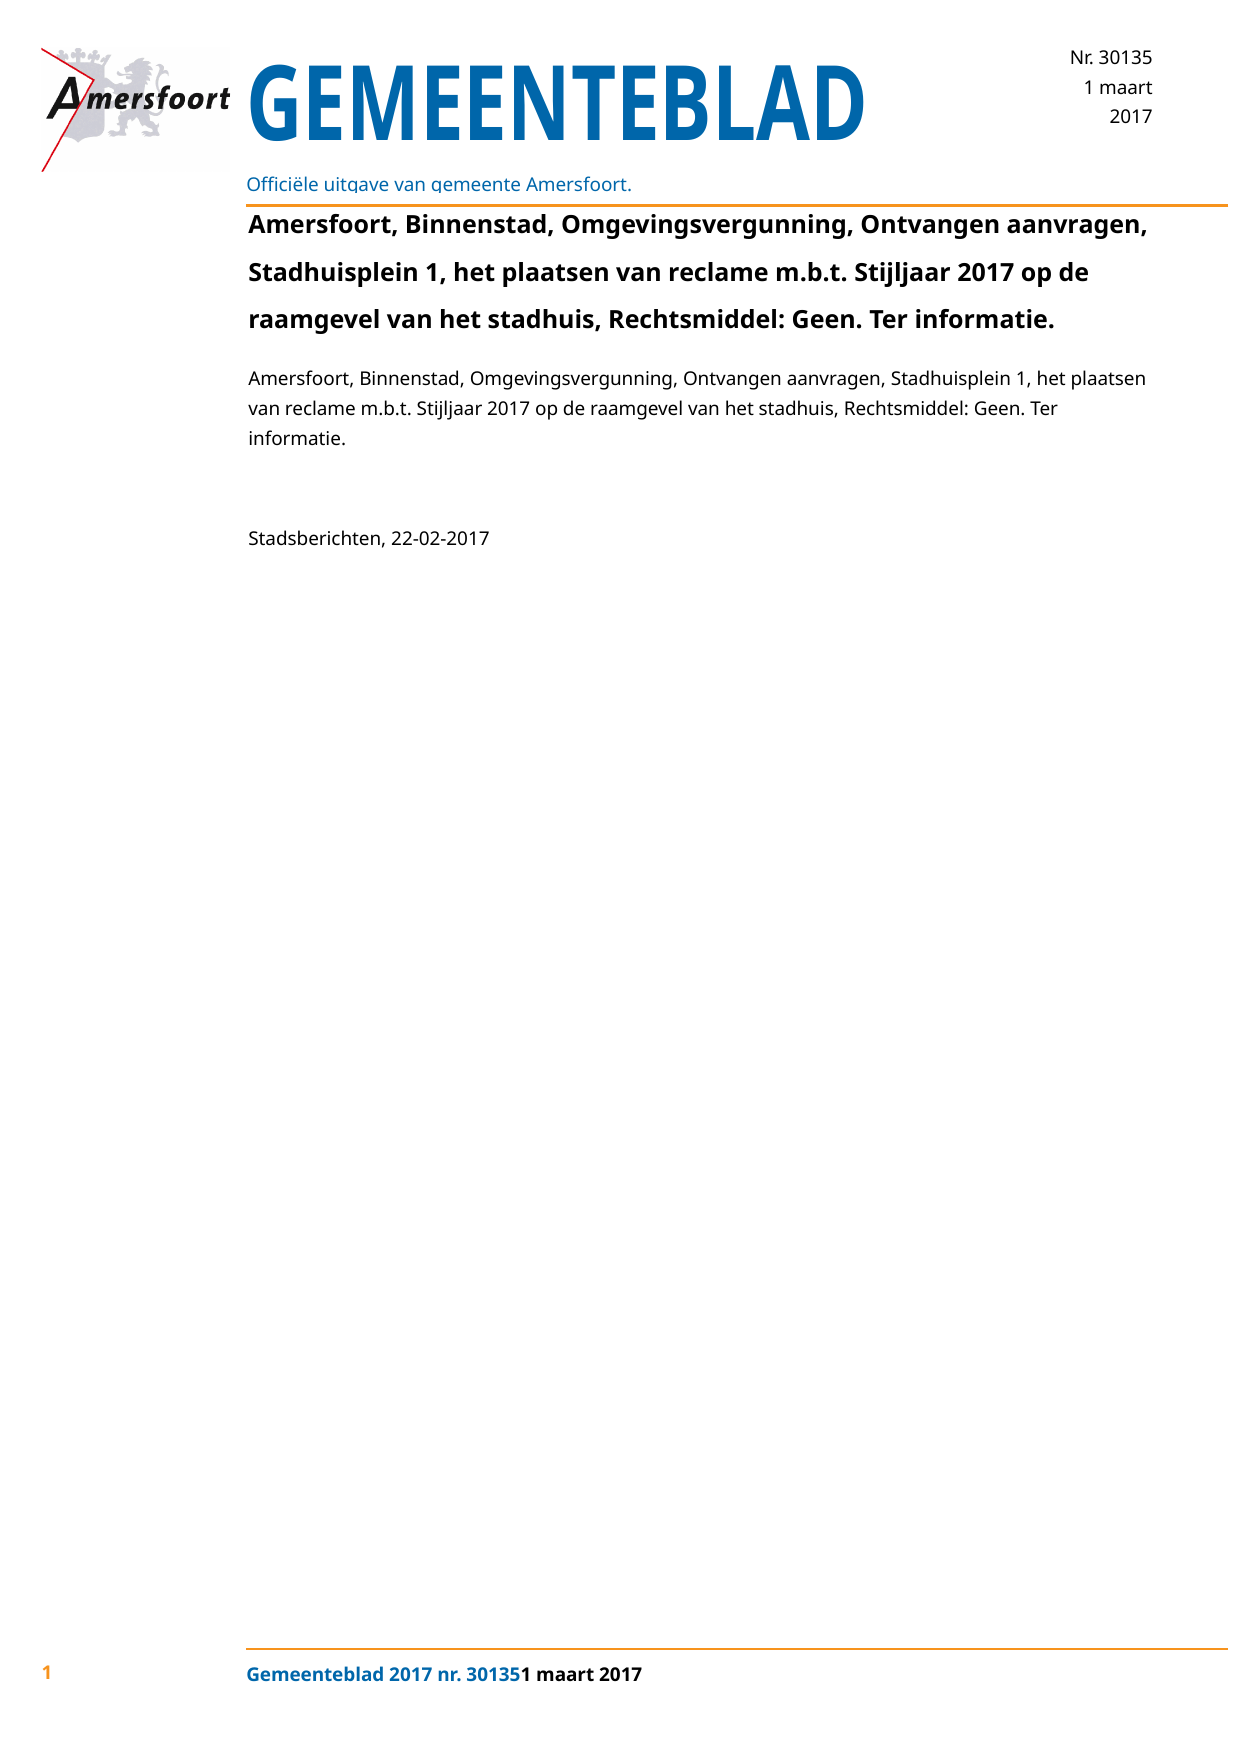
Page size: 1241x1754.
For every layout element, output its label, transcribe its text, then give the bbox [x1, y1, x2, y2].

text Amersfoort, Binnenstad, Omgevingsvergunning, Ontvangen aanvragen, Stadhuisplein 1, het plaatsen van reclame m.b.t. Stijljaar 2017 op de raamgevel van het stadhuis, Rechtsmiddel: Geen. Ter informatie. [248, 366, 1152, 450]
text Stadsberichten, 22-02-2017 [248, 526, 1152, 551]
text Amersfoort, Binnenstad, Omgevingsvergunning, Ontvangen aanvragen, Stadhuisplein 1, het plaatsen van reclame m.b.t. Stijljaar 2017 op de raamgevel van het stadhuis, Rechtsmiddel: Geen. Ter informatie. [248, 207, 1152, 336]
picture [41, 47, 231, 172]
